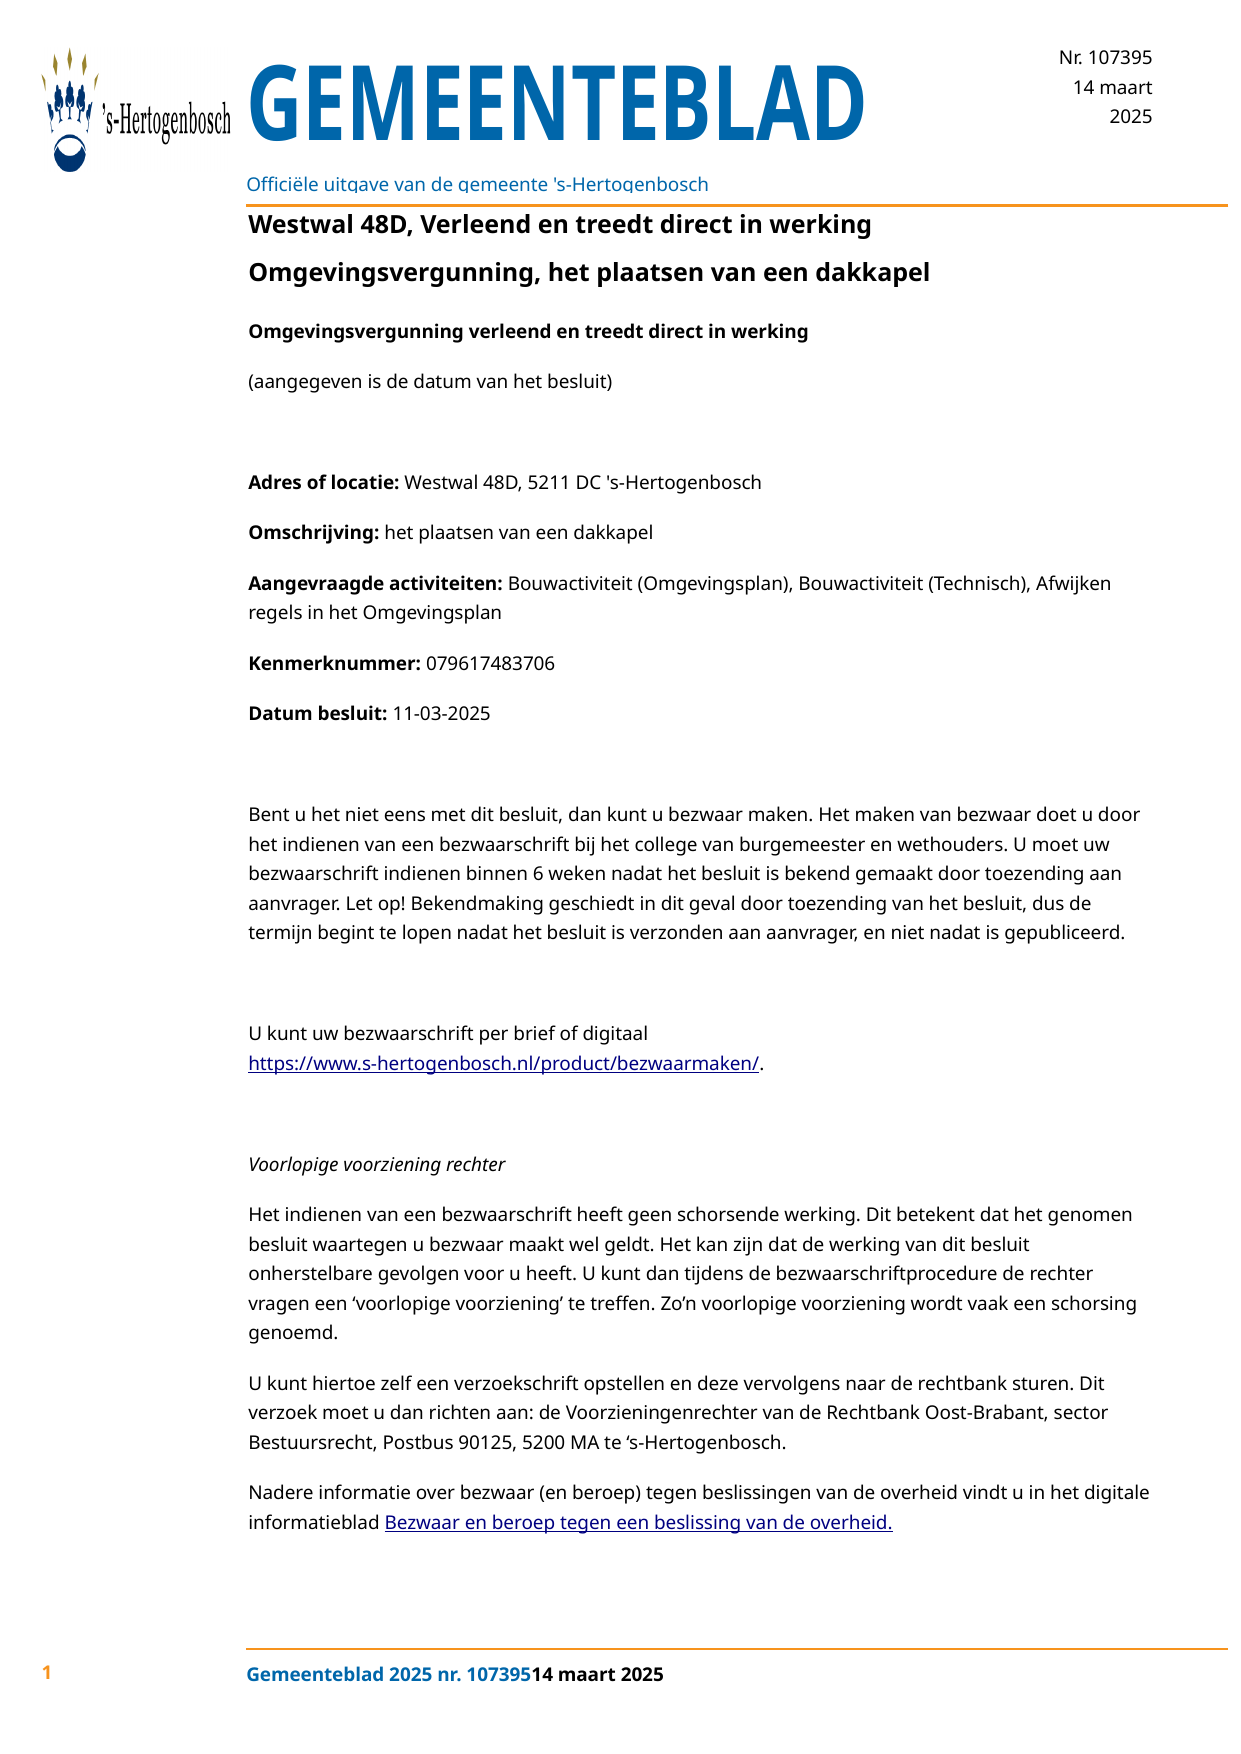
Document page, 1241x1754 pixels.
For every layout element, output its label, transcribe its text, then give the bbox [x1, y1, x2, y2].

text Datum besluit: 11-03-2025 [248, 700, 1152, 726]
text Adres of locatie: Westwal 48D, 5211 DC 's-Hertogenbosch [248, 469, 1152, 495]
text Kenmerknummer: 079617483706 [248, 650, 1152, 676]
picture [41, 47, 231, 172]
text Aangevraagde activiteiten: Bouwactiviteit (Omgevingsplan), Bouwactiviteit (Technisch), Afwijken regels in het Omgevingsplan [248, 570, 1152, 625]
text Omschrijving: het plaatsen van een dakkapel [248, 519, 1152, 545]
text Westwal 48D, Verleend en treedt direct in werking Omgevingsvergunning, het plaatsen van een dakkapel [248, 207, 1152, 288]
text (aangegeven is de datum van het besluit) [248, 368, 1152, 394]
text Nadere informatie over bezwaar (en beroep) tegen beslissingen van de overheid vindt u in het digitale informatieblad Bezwaar en beroep tegen een beslissing van de overheid. [248, 1479, 1152, 1535]
text U kunt hiertoe zelf een verzoekschrift opstellen en deze vervolgens naar de rechtbank sturen. Dit verzoek moet u dan richten aan: de Voorzieningenrechter van de Rechtbank Oost-Brabant, sector Bestuursrecht, Postbus 90125, 5200 MA te ‘s-Hertogenbosch. [248, 1370, 1152, 1455]
text U kunt uw bezwaarschrift per brief of digitaal https://www.s-hertogenbosch.nl/product/bezwaarmaken/. [248, 1020, 1152, 1076]
text Het indienen van een bezwaarschrift heeft geen schorsende werking. Dit betekent dat het genomen besluit waartegen u bezwaar maakt wel geldt. Het kan zijn dat de werking van dit besluit onherstelbare gevolgen voor u heeft. U kunt dan tijdens de bezwaarschriftprocedure de rechter vragen een ‘voorlopige voorziening’ te treffen. Zo’n voorlopige voorziening wordt vaak een schorsing genoemd. [248, 1201, 1152, 1345]
text Bent u het niet eens met dit besluit, dan kunt u bezwaar maken. Het maken van bezwaar doet u door het indienen van een bezwaarschrift bij het college van burgemeester en wethouders. U moet uw bezwaarschrift indienen binnen 6 weken nadat het besluit is bekend gemaakt door toezending aan aanvrager. Let op! Bekendmaking geschiedt in dit geval door toezending van het besluit, dus de termijn begint te lopen nadat het besluit is verzonden aan aanvrager, en niet nadat is gepubliceerd. [248, 801, 1152, 945]
text Voorlopige voorziening rechter [248, 1151, 1152, 1177]
text Omgevingsvergunning verleend en treedt direct in werking [248, 318, 1152, 344]
